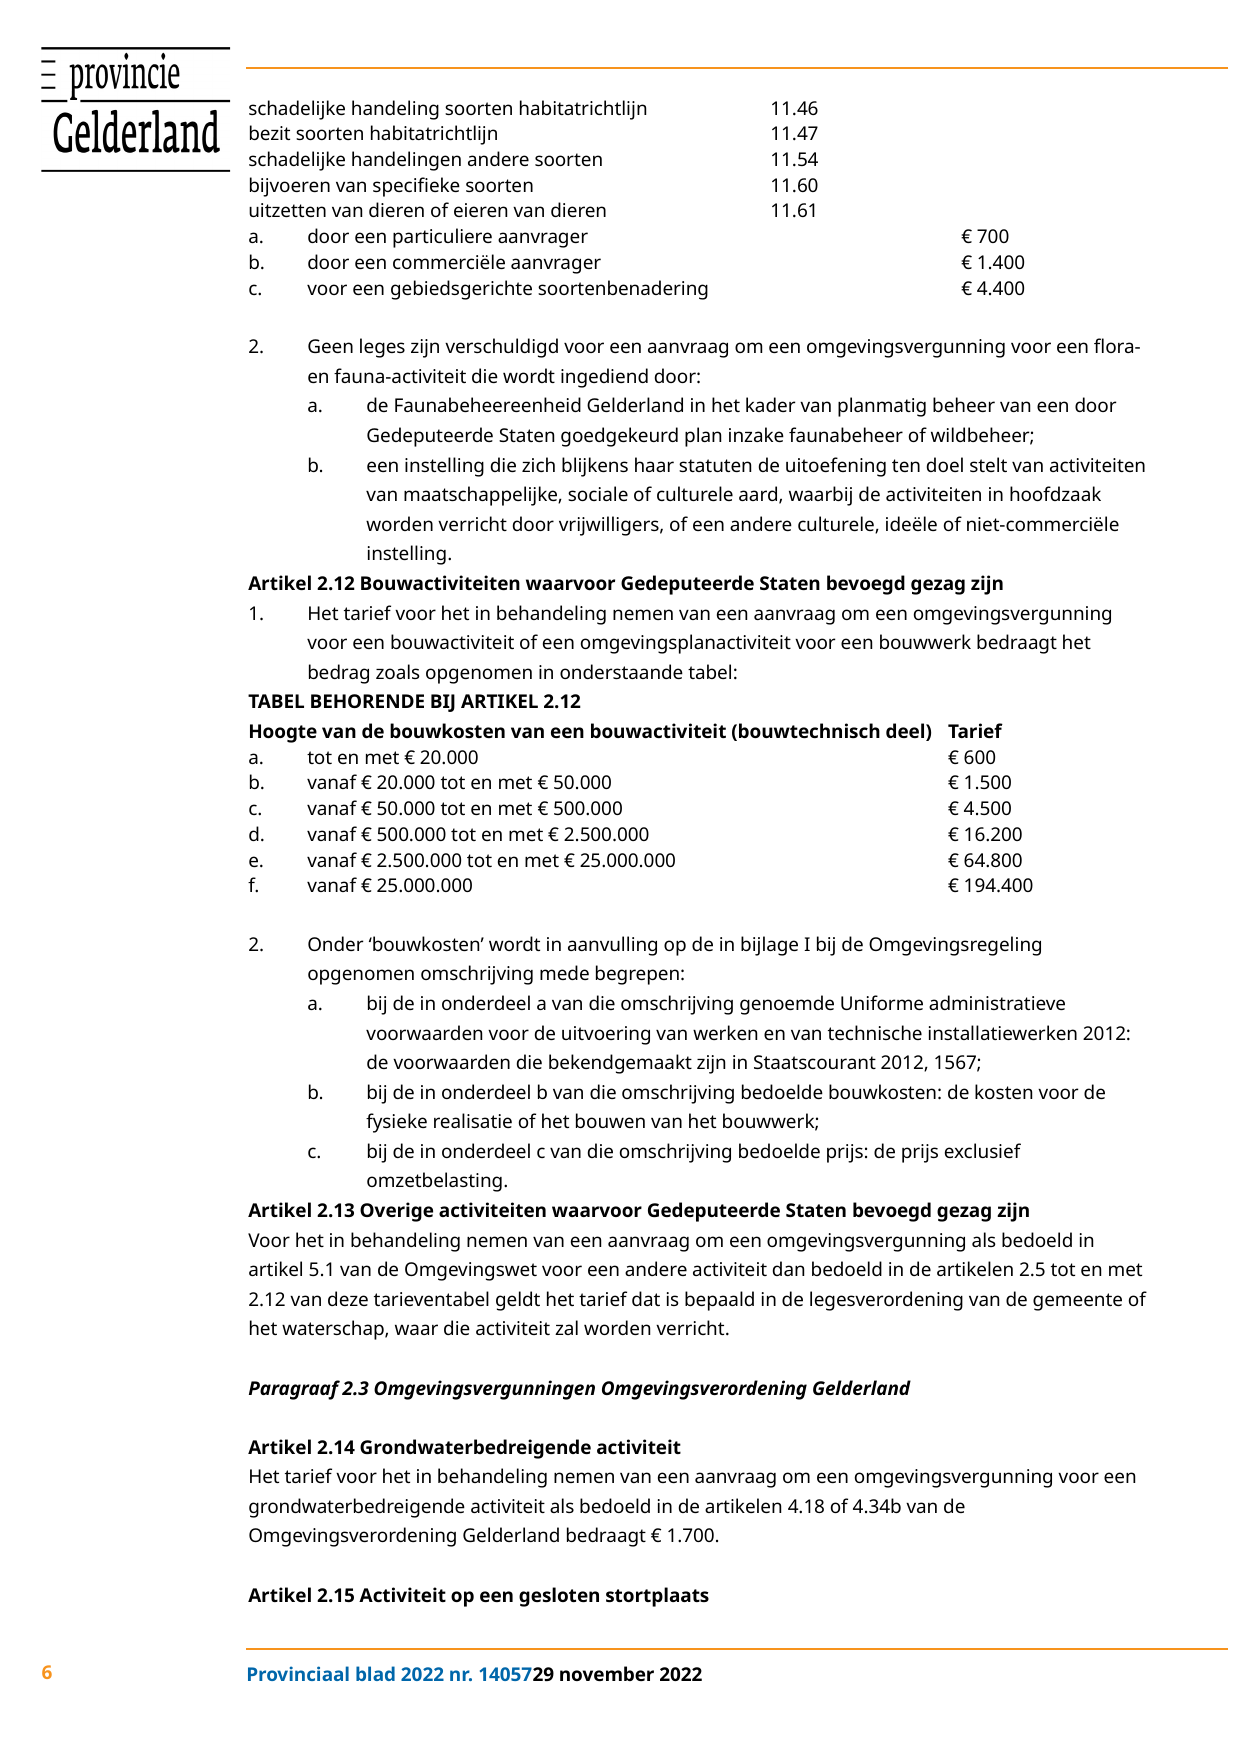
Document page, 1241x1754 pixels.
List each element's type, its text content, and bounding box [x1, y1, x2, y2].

table_cell [961, 172, 1152, 198]
table_cell € 600 [948, 744, 1152, 769]
list een instelling die zich blijkens haar statuten de uitoefening ten doel stelt van activiteiten van maatschappelijke, sociale of culturele aard, waarbij de activiteiten in hoofdzaak worden verricht door vrijwilligers, of een andere culturele, ideële of niet-commerciële instelling. [307, 452, 1152, 566]
table_cell € 4.400 [961, 275, 1152, 301]
text Paragraaf 2.3 Omgevingsvergunningen Omgevingsverordening Gelderland [248, 1375, 1152, 1401]
table_cell [961, 95, 1152, 121]
table_cell schadelijke handelingen andere soorten [248, 146, 770, 172]
table_cell uitzetten van dieren of eieren van dieren [248, 198, 770, 223]
table_cell [961, 146, 1152, 172]
table_cell [961, 198, 1152, 223]
table_header Hoogte van de bouwkosten van een bouwactiviteit (bouwtechnisch deel) [248, 718, 948, 744]
table_cell tot en met € 20.000 [248, 744, 948, 769]
text Voor het in behandeling nemen van een aanvraag om een omgevingsvergunning als bedoeld in artikel 5.1 van de Omgevingswet voor een andere activiteit dan bedoeld in de artikelen 2.5 tot en met 2.12 van deze tarieventabel geldt het tarief dat is bepaald in de legesverordening van de gemeente of het waterschap, waar die activiteit zal worden verricht. [248, 1227, 1152, 1341]
table_cell door een commerciële aanvrager [248, 249, 770, 275]
text Artikel 2.12 Bouwactiviteiten waarvoor Gedeputeerde Staten bevoegd gezag zijn [248, 570, 1152, 596]
table_cell € 194.400 [948, 873, 1152, 898]
table_cell 11.54 [770, 146, 961, 172]
list Onder ‘bouwkosten’ wordt in aanvulling op de in bijlage I bij de Omgevingsregeling opgenomen omschrijving mede begrepen: [248, 931, 1152, 986]
list bij de in onderdeel c van die omschrijving bedoelde prijs: de prijs exclusief omzetbelasting. [307, 1138, 1152, 1193]
table_cell € 16.200 [948, 821, 1152, 847]
table_cell [770, 275, 961, 301]
list Geen leges zijn verschuldigd voor een aanvraag om een omgevingsvergunning voor een flora- en fauna-activiteit die wordt ingediend door: [248, 333, 1152, 389]
table_cell € 1.400 [961, 249, 1152, 275]
text Artikel 2.14 Grondwaterbedreigende activiteit [248, 1434, 1152, 1460]
table_cell vanaf € 2.500.000 tot en met € 25.000.000 [248, 847, 948, 872]
list Het tarief voor het in behandeling nemen van een aanvraag om een omgevingsvergunning voor een bouwactiviteit of een omgevingsplanactiviteit voor een bouwwerk bedraagt het bedrag zoals opgenomen in onderstaande tabel: [248, 600, 1152, 684]
table_cell vanaf € 500.000 tot en met € 2.500.000 [248, 821, 948, 847]
list de Faunabeheereenheid Gelderland in het kader van planmatig beheer van een door Gedeputeerde Staten goedgekeurd plan inzake faunabeheer of wildbeheer; [307, 393, 1152, 448]
table_cell 11.46 [770, 95, 961, 121]
picture [41, 47, 231, 172]
text Het tarief voor het in behandeling nemen van een aanvraag om een omgevingsvergunning voor een grondwaterbedreigende activiteit als bedoeld in de artikelen 4.18 of 4.34b van de Omgevingsverordening Gelderland bedraagt € 1.700. [248, 1463, 1152, 1548]
list bij de in onderdeel b van die omschrijving bedoelde bouwkosten: de kosten voor de fysieke realisatie of het bouwen van het bouwwerk; [307, 1079, 1152, 1134]
table_cell door een particuliere aanvrager [248, 224, 770, 249]
table_cell voor een gebiedsgerichte soortenbenadering [248, 275, 770, 301]
table_cell [770, 249, 961, 275]
table_cell 11.47 [770, 121, 961, 146]
table_cell schadelijke handeling soorten habitatrichtlijn [248, 95, 770, 121]
text Artikel 2.15 Activiteit op een gesloten stortplaats [248, 1582, 1152, 1608]
table_cell vanaf € 25.000.000 [248, 873, 948, 898]
table_header Tarief [948, 718, 1152, 744]
table_cell € 1.500 [948, 770, 1152, 795]
table_cell vanaf € 50.000 tot en met € 500.000 [248, 795, 948, 821]
table_cell [961, 121, 1152, 146]
table_cell [770, 224, 961, 249]
table_cell € 64.800 [948, 847, 1152, 872]
text Artikel 2.13 Overige activiteiten waarvoor Gedeputeerde Staten bevoegd gezag zijn [248, 1197, 1152, 1223]
table_cell bezit soorten habitatrichtlijn [248, 121, 770, 146]
table_cell € 4.500 [948, 795, 1152, 821]
list bij de in onderdeel a van die omschrijving genoemde Uniforme administratieve voorwaarden voor de uitvoering van werken en van technische installatiewerken 2012: de voorwaarden die bekendgemaakt zijn in Staatscourant 2012, 1567; [307, 990, 1152, 1075]
text TABEL BEHORENDE BIJ ARTIKEL 2.12 [248, 688, 1152, 714]
table_cell vanaf € 20.000 tot en met € 50.000 [248, 770, 948, 795]
table_cell 11.61 [770, 198, 961, 223]
table_cell bijvoeren van specifieke soorten [248, 172, 770, 198]
table_cell € 700 [961, 224, 1152, 249]
table_cell 11.60 [770, 172, 961, 198]
